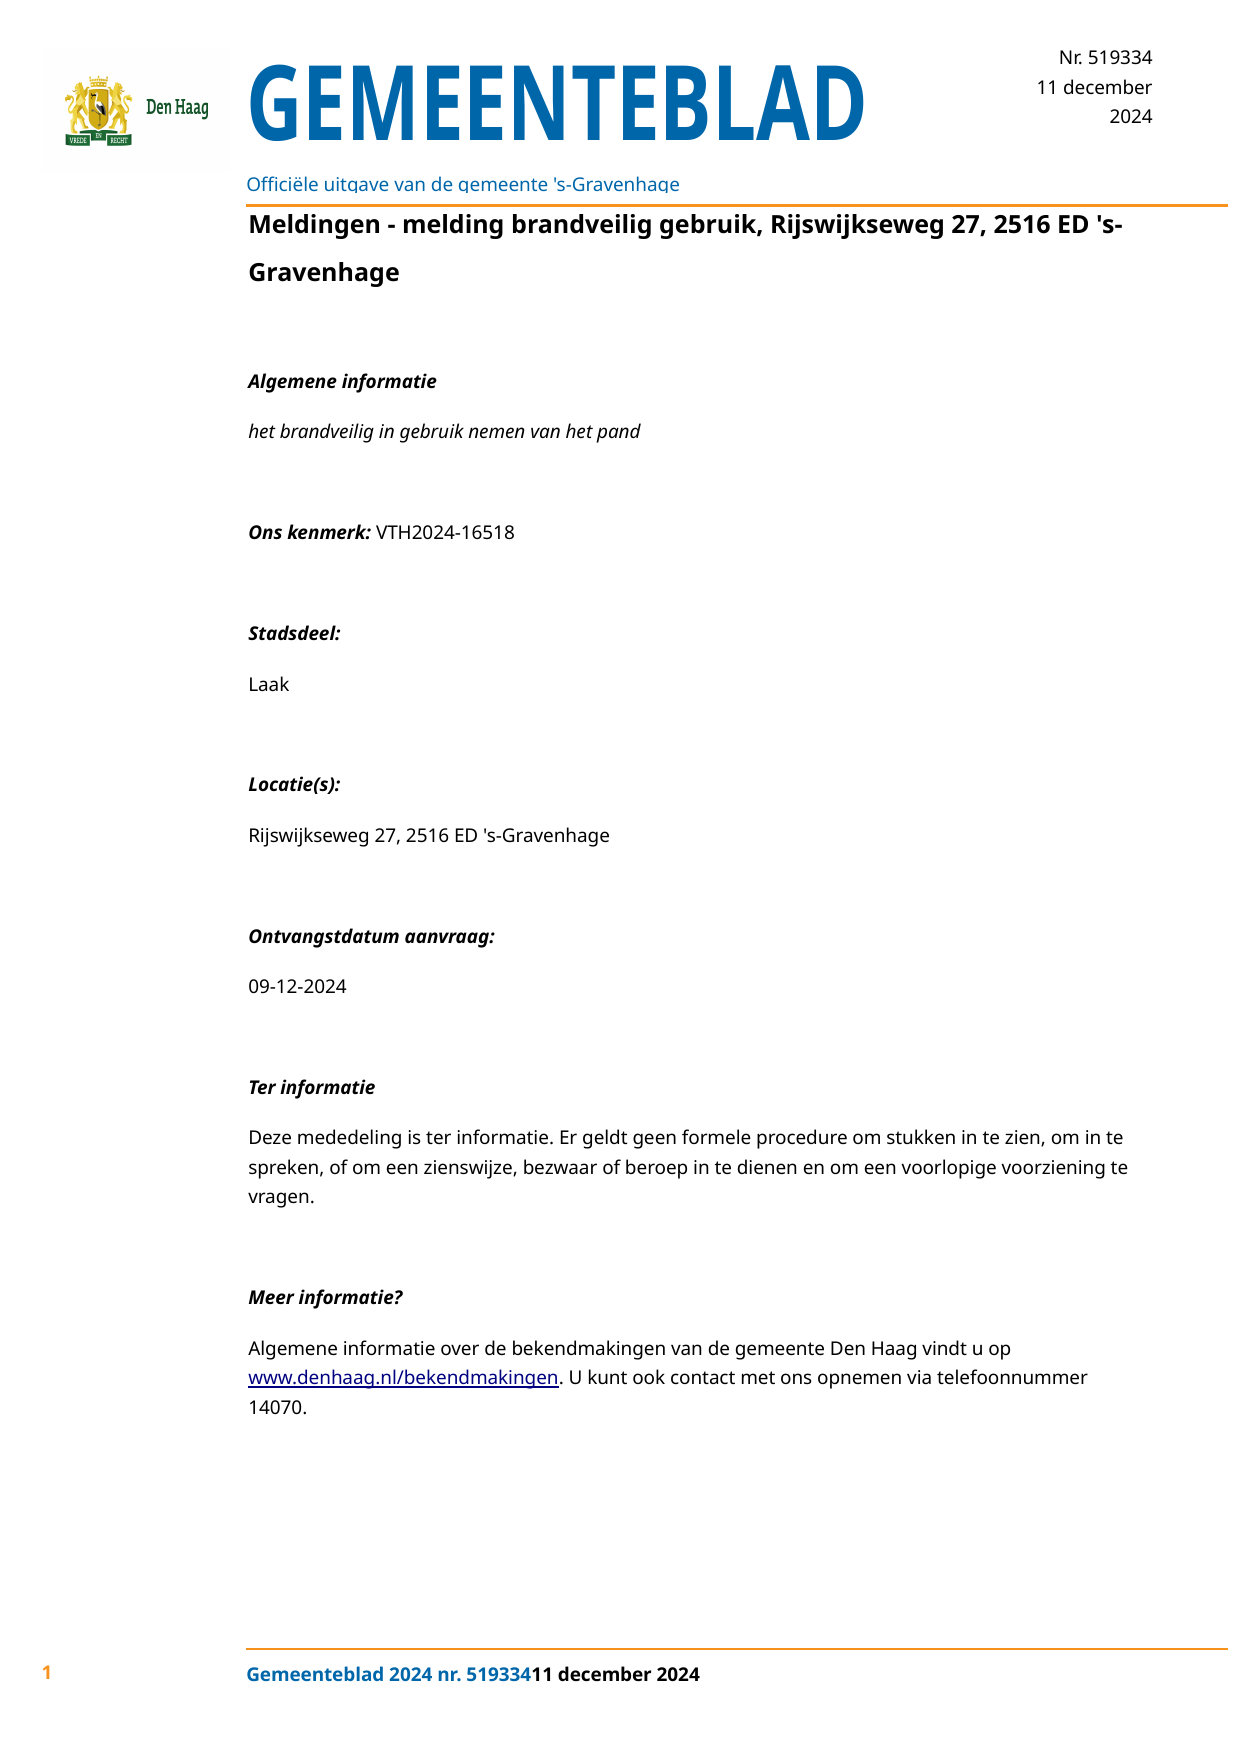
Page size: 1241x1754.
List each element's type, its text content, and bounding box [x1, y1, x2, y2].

text Ontvangstdatum aanvraag: [248, 923, 1152, 949]
text Algemene informatie over de bekendmakingen van de gemeente Den Haag vindt u op www.denhaag.nl/bekendmakingen. U kunt ook contact met ons opnemen via telefoonnummer 14070. [248, 1335, 1152, 1420]
text Locatie(s): [248, 772, 1152, 797]
text Meldingen - melding brandveilig gebruik, Rijswijkseweg 27, 2516 ED 's-Gravenhage [248, 207, 1152, 288]
text 09-12-2024 [248, 973, 1152, 999]
text Laak [248, 671, 1152, 697]
text Meer informatie? [248, 1284, 1152, 1310]
text Stadsdeel: [248, 620, 1152, 646]
text het brandveilig in gebruik nemen van het pand [248, 419, 1152, 444]
text Ter informatie [248, 1074, 1152, 1100]
text Deze mededeling is ter informatie. Er geldt geen formele procedure om stukken in te zien, om in te spreken, of om een zienswijze, bezwaar of beroep in te dienen en om een voorlopige voorziening te vragen. [248, 1124, 1152, 1209]
text Ons kenmerk: VTH2024-16518 [248, 519, 1152, 545]
text Algemene informatie [248, 368, 1152, 394]
text Rijswijkseweg 27, 2516 ED 's-Gravenhage [248, 822, 1152, 848]
picture [41, 47, 231, 172]
